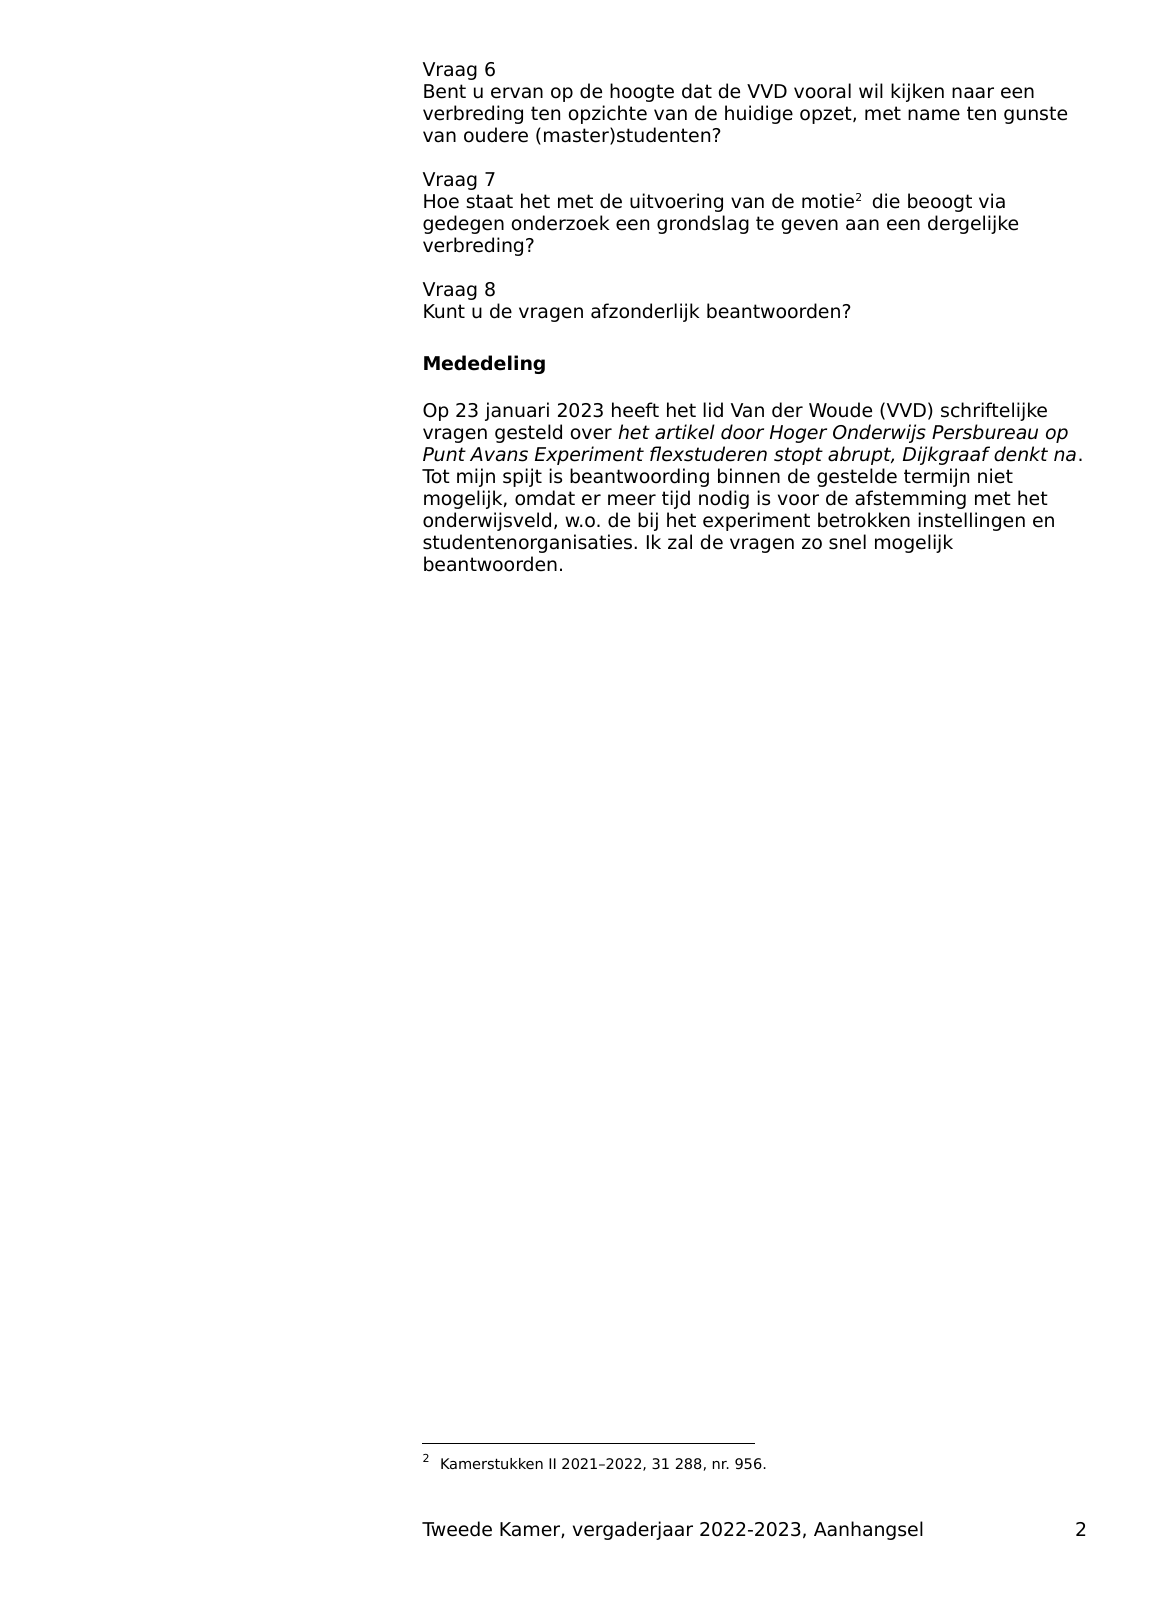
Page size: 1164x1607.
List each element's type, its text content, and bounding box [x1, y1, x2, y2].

text Vraag 7 [422, 169, 1087, 191]
text Tot mijn spijt is beantwoording binnen de gestelde termijn niet mogelijk, omdat er meer tijd nodig is voor de afstemming met het onderwijsveld, w.o. de bij het experiment betrokken instellingen en studentenorganisaties. Ik zal de vragen zo snel mogelijk beantwoorden. [422, 466, 1087, 576]
text Kamerstukken II 2021–2022, 31 288, nr. 956. [422, 1452, 1087, 1474]
text Vraag 8 [422, 279, 1087, 301]
text Op 23 januari 2023 heeft het lid Van der Woude (VVD) schriftelijke vragen gesteld over het artikel door Hoger Onderwijs Persbureau op Punt Avans Experiment flexstuderen stopt abrupt, Dijkgraaf denkt na. [422, 400, 1087, 466]
text Hoe staat het met de uitvoering van de motie die beoogt via gedegen onderzoek een grondslag te geven aan een dergelijke verbreding? [422, 191, 1087, 257]
text Vraag 6 [422, 59, 1087, 81]
text Kunt u de vragen afzonderlijk beantwoorden? [422, 301, 1087, 323]
subtitle Mededeling [422, 353, 1087, 375]
text Bent u ervan op de hoogte dat de VVD vooral wil kijken naar een verbreding ten opzichte van de huidige opzet, met name ten gunste van oudere (master)studenten? [422, 81, 1087, 147]
